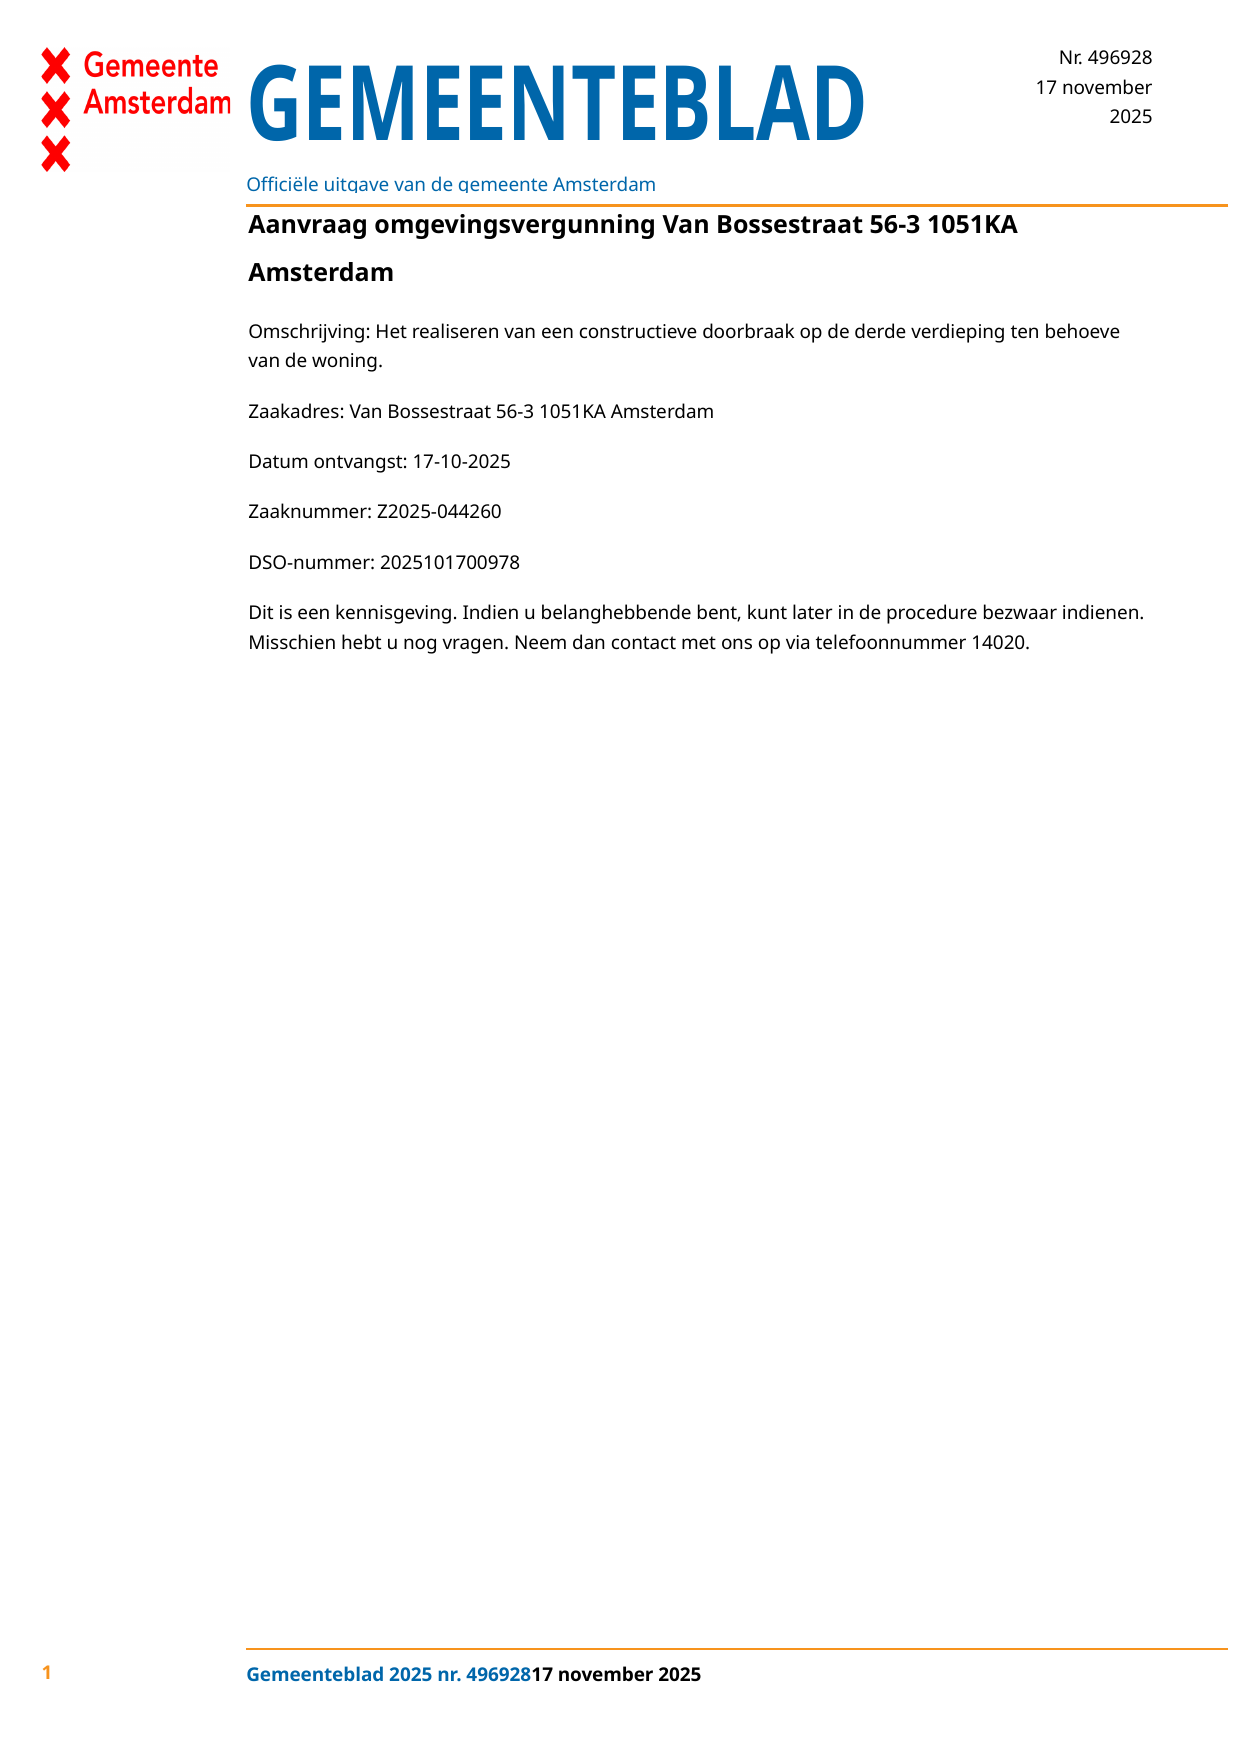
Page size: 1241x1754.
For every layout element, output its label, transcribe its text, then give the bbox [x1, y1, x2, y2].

text DSO-nummer: 2025101700978 [248, 549, 1152, 575]
text Omschrijving: Het realiseren van een constructieve doorbraak op de derde verdieping ten behoeve van de woning. [248, 318, 1152, 373]
text Datum ontvangst: 17-10-2025 [248, 448, 1152, 474]
text Dit is een kennisgeving. Indien u belanghebbende bent, kunt later in de procedure bezwaar indienen. Misschien hebt u nog vragen. Neem dan contact met ons op via telefoonnummer 14020. [248, 599, 1152, 655]
text Zaaknummer: Z2025-044260 [248, 499, 1152, 524]
text Aanvraag omgevingsvergunning Van Bossestraat 56-3 1051KA Amsterdam [248, 207, 1152, 288]
picture [41, 47, 231, 172]
text Zaakadres: Van Bossestraat 56-3 1051KA Amsterdam [248, 398, 1152, 424]
